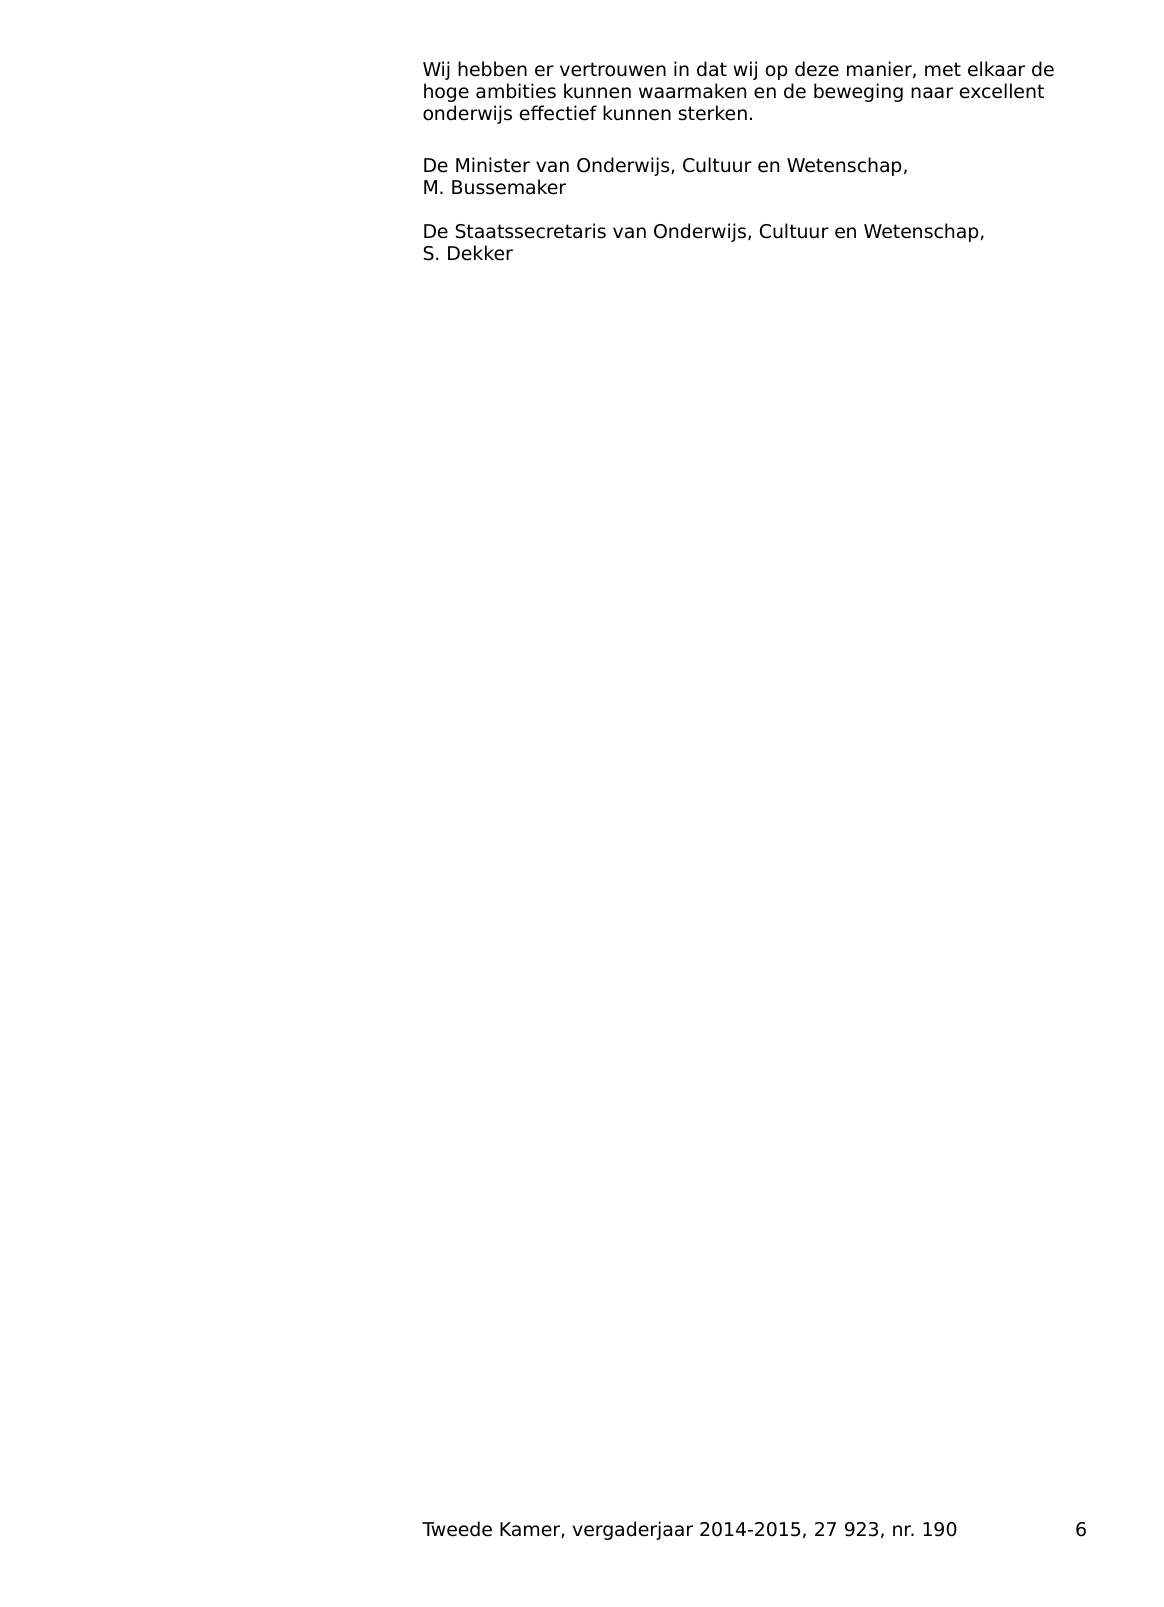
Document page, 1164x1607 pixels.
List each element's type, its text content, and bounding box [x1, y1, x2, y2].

text De Staatssecretaris van Onderwijs, Cultuur en Wetenschap, S. Dekker [422, 221, 1087, 265]
text De Minister van Onderwijs, Cultuur en Wetenschap, M. Bussemaker [422, 155, 1087, 199]
text Wij hebben er vertrouwen in dat wij op deze manier, met elkaar de hoge ambities kunnen waarmaken en de beweging naar excellent onderwijs effectief kunnen sterken. [422, 59, 1087, 125]
